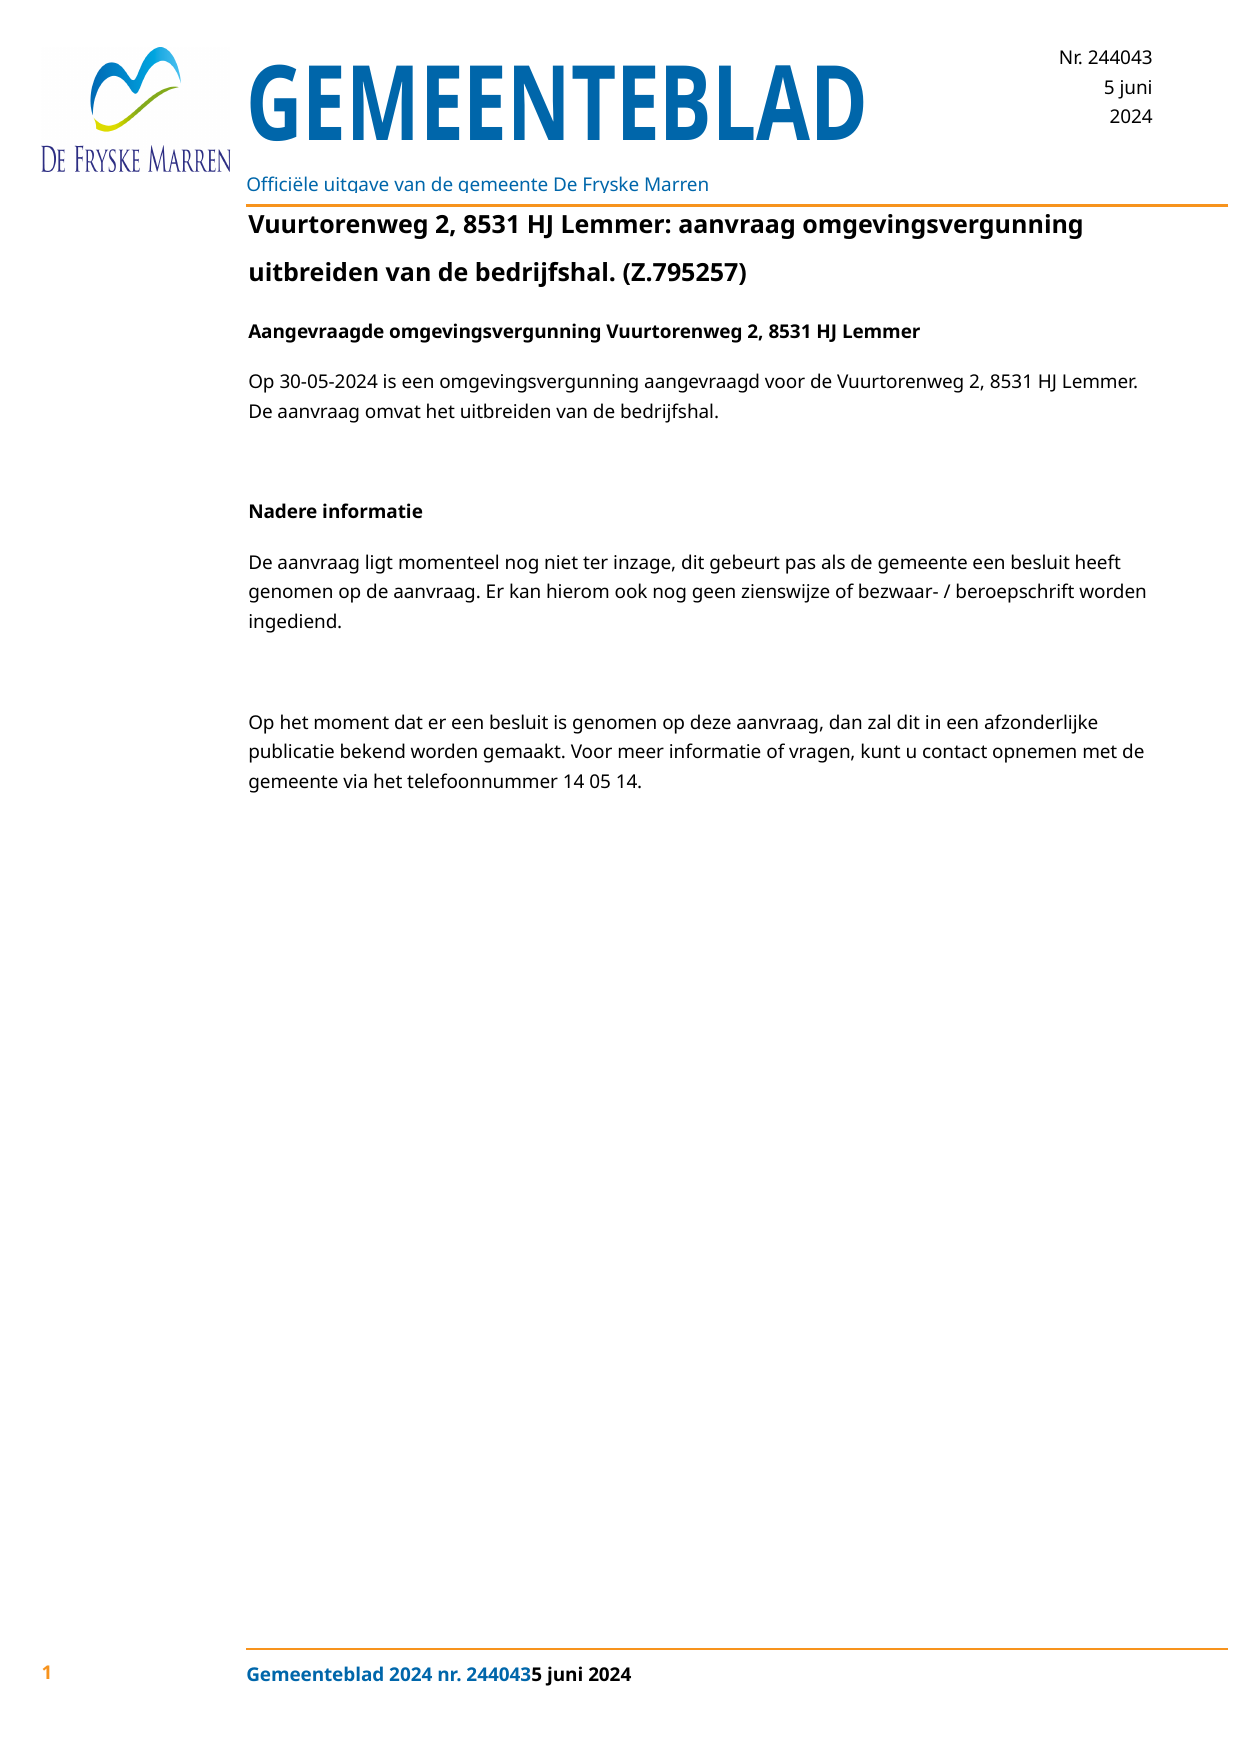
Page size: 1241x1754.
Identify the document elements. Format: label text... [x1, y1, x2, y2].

text Vuurtorenweg 2, 8531 HJ Lemmer: aanvraag omgevingsvergunning uitbreiden van de bedrijfshal. (Z.795257) [248, 207, 1152, 288]
text Nadere informatie [248, 499, 1152, 524]
text De aanvraag ligt momenteel nog niet ter inzage, dit gebeurt pas als de gemeente een besluit heeft genomen op de aanvraag. Er kan hierom ook nog geen zienswijze of bezwaar- / beroepschrift worden ingediend. [248, 549, 1152, 634]
text Op 30-05-2024 is een omgevingsvergunning aangevraagd voor de Vuurtorenweg 2, 8531 HJ Lemmer. De aanvraag omvat het uitbreiden van de bedrijfshal. [248, 368, 1152, 424]
text Op het moment dat er een besluit is genomen op deze aanvraag, dan zal dit in een afzonderlijke publicatie bekend worden gemaakt. Voor meer informatie of vragen, kunt u contact opnemen met de gemeente via het telefoonnummer 14 05 14. [248, 709, 1152, 794]
text Aangevraagde omgevingsvergunning Vuurtorenweg 2, 8531 HJ Lemmer [248, 318, 1152, 344]
picture [41, 47, 231, 172]
